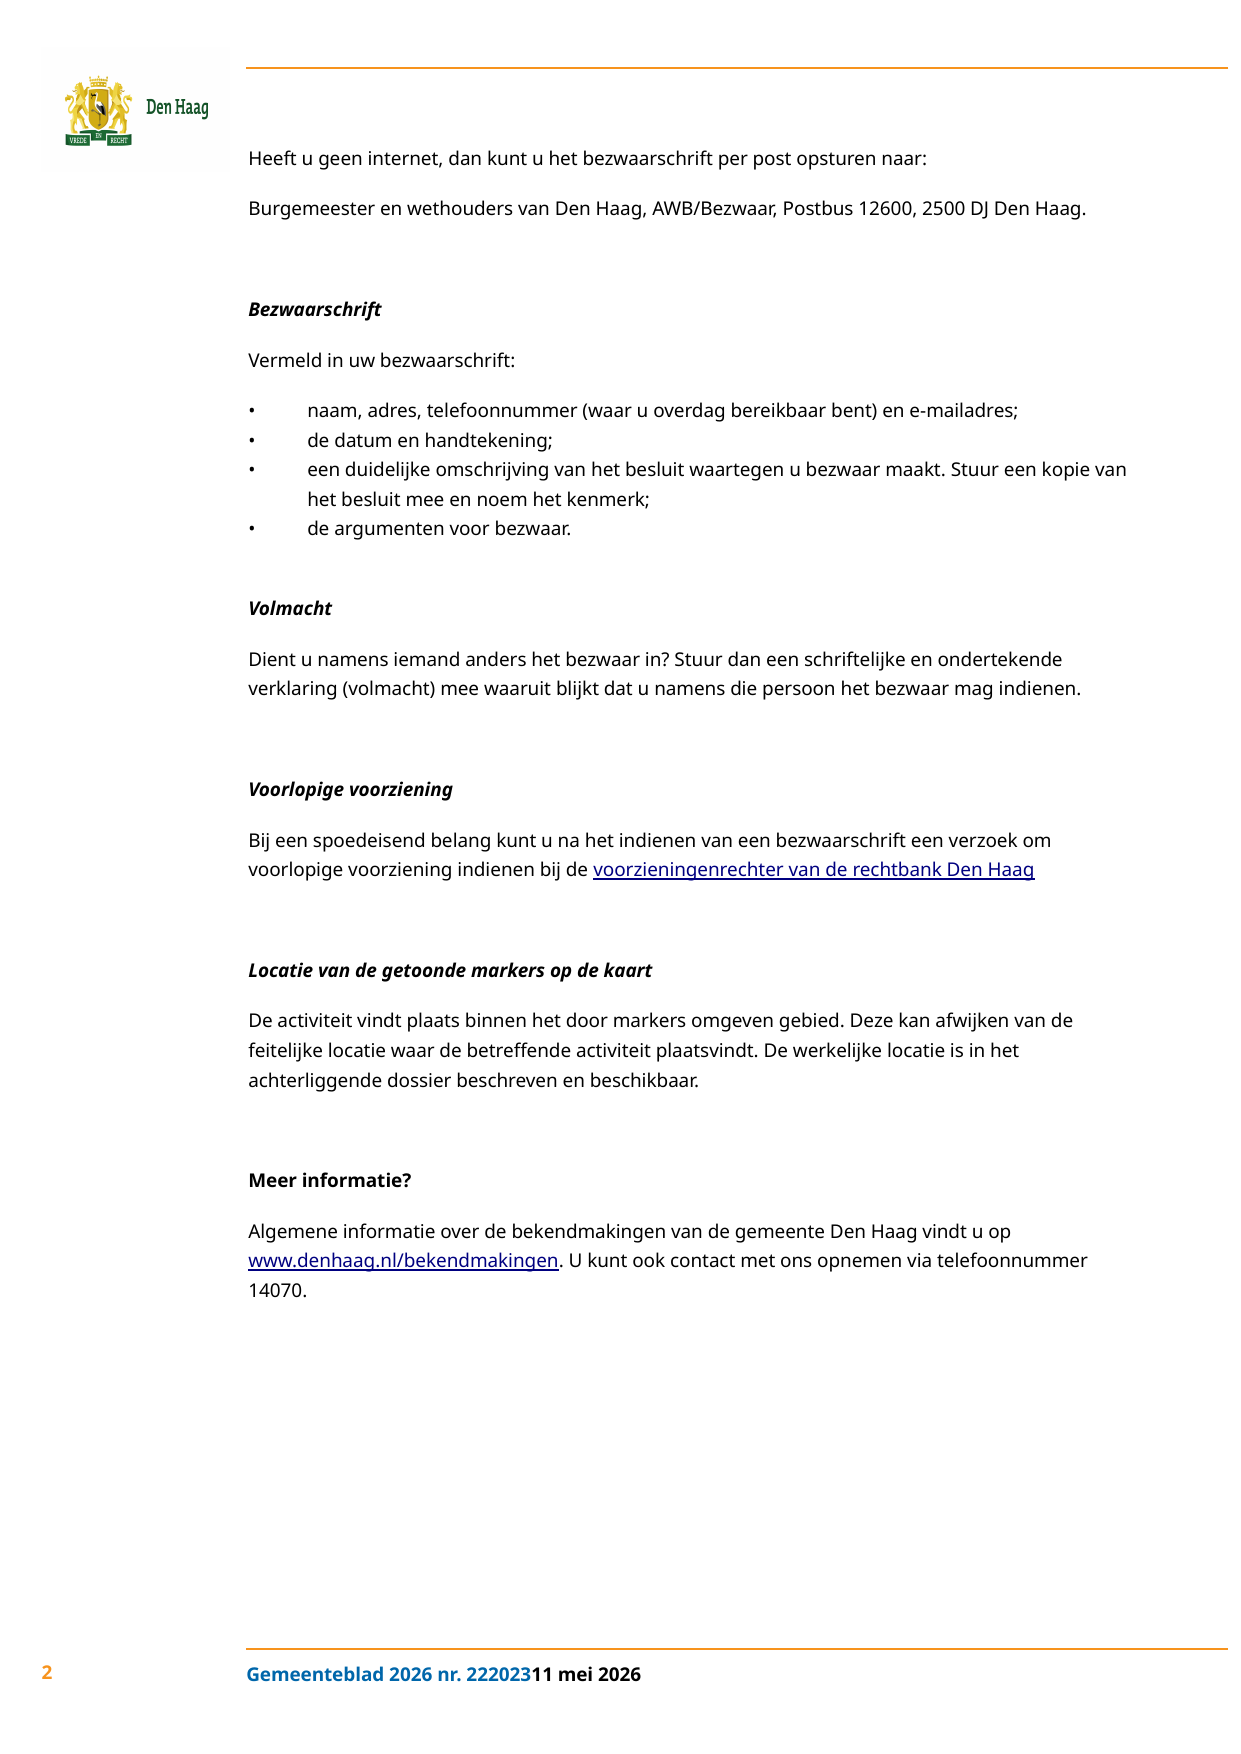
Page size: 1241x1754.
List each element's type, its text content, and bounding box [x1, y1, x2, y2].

text Burgemeester en wethouders van Den Haag, AWB/Bezwaar, Postbus 12600, 2500 DJ Den Haag. [248, 196, 1152, 221]
text Algemene informatie over de bekendmakingen van de gemeente Den Haag vindt u op www.denhaag.nl/bekendmakingen. U kunt ook contact met ons opnemen via telefoonnummer 14070. [248, 1218, 1152, 1303]
text De activiteit vindt plaats binnen het door markers omgeven gebied. Deze kan afwijken van de feitelijke locatie waar de betreffende activiteit plaatsvindt. De werkelijke locatie is in het achterliggende dossier beschreven en beschikbaar. [248, 1008, 1152, 1093]
text Dient u namens iemand anders het bezwaar in? Stuur dan een schriftelijke en ondertekende verklaring (volmacht) mee waaruit blijkt dat u namens die persoon het bezwaar mag indienen. [248, 646, 1152, 701]
list naam, adres, telefoonnummer (waar u overdag bereikbaar bent) en e-mailadres; [248, 397, 1152, 423]
picture [41, 47, 231, 172]
list de argumenten voor bezwaar. [248, 516, 1152, 541]
text Bij een spoedeisend belang kunt u na het indienen van een bezwaarschrift een verzoek om voorlopige voorziening indienen bij de voorzieningenrechter van de rechtbank Den Haag [248, 827, 1152, 882]
text Heeft u geen internet, dan kunt u het bezwaarschrift per post opsturen naar: [248, 145, 1152, 171]
list een duidelijke omschrijving van het besluit waartegen u bezwaar maakt. Stuur een kopie van het besluit mee en noem het kenmerk; [248, 456, 1152, 512]
text Volmacht [248, 596, 1152, 621]
text Vermeld in uw bezwaarschrift: [248, 347, 1152, 373]
text Bezwaarschrift [248, 296, 1152, 322]
text Meer informatie? [248, 1168, 1152, 1193]
list de datum en handtekening; [248, 427, 1152, 453]
text Voorlopige voorziening [248, 776, 1152, 802]
text Locatie van de getoonde markers op de kaart [248, 957, 1152, 983]
